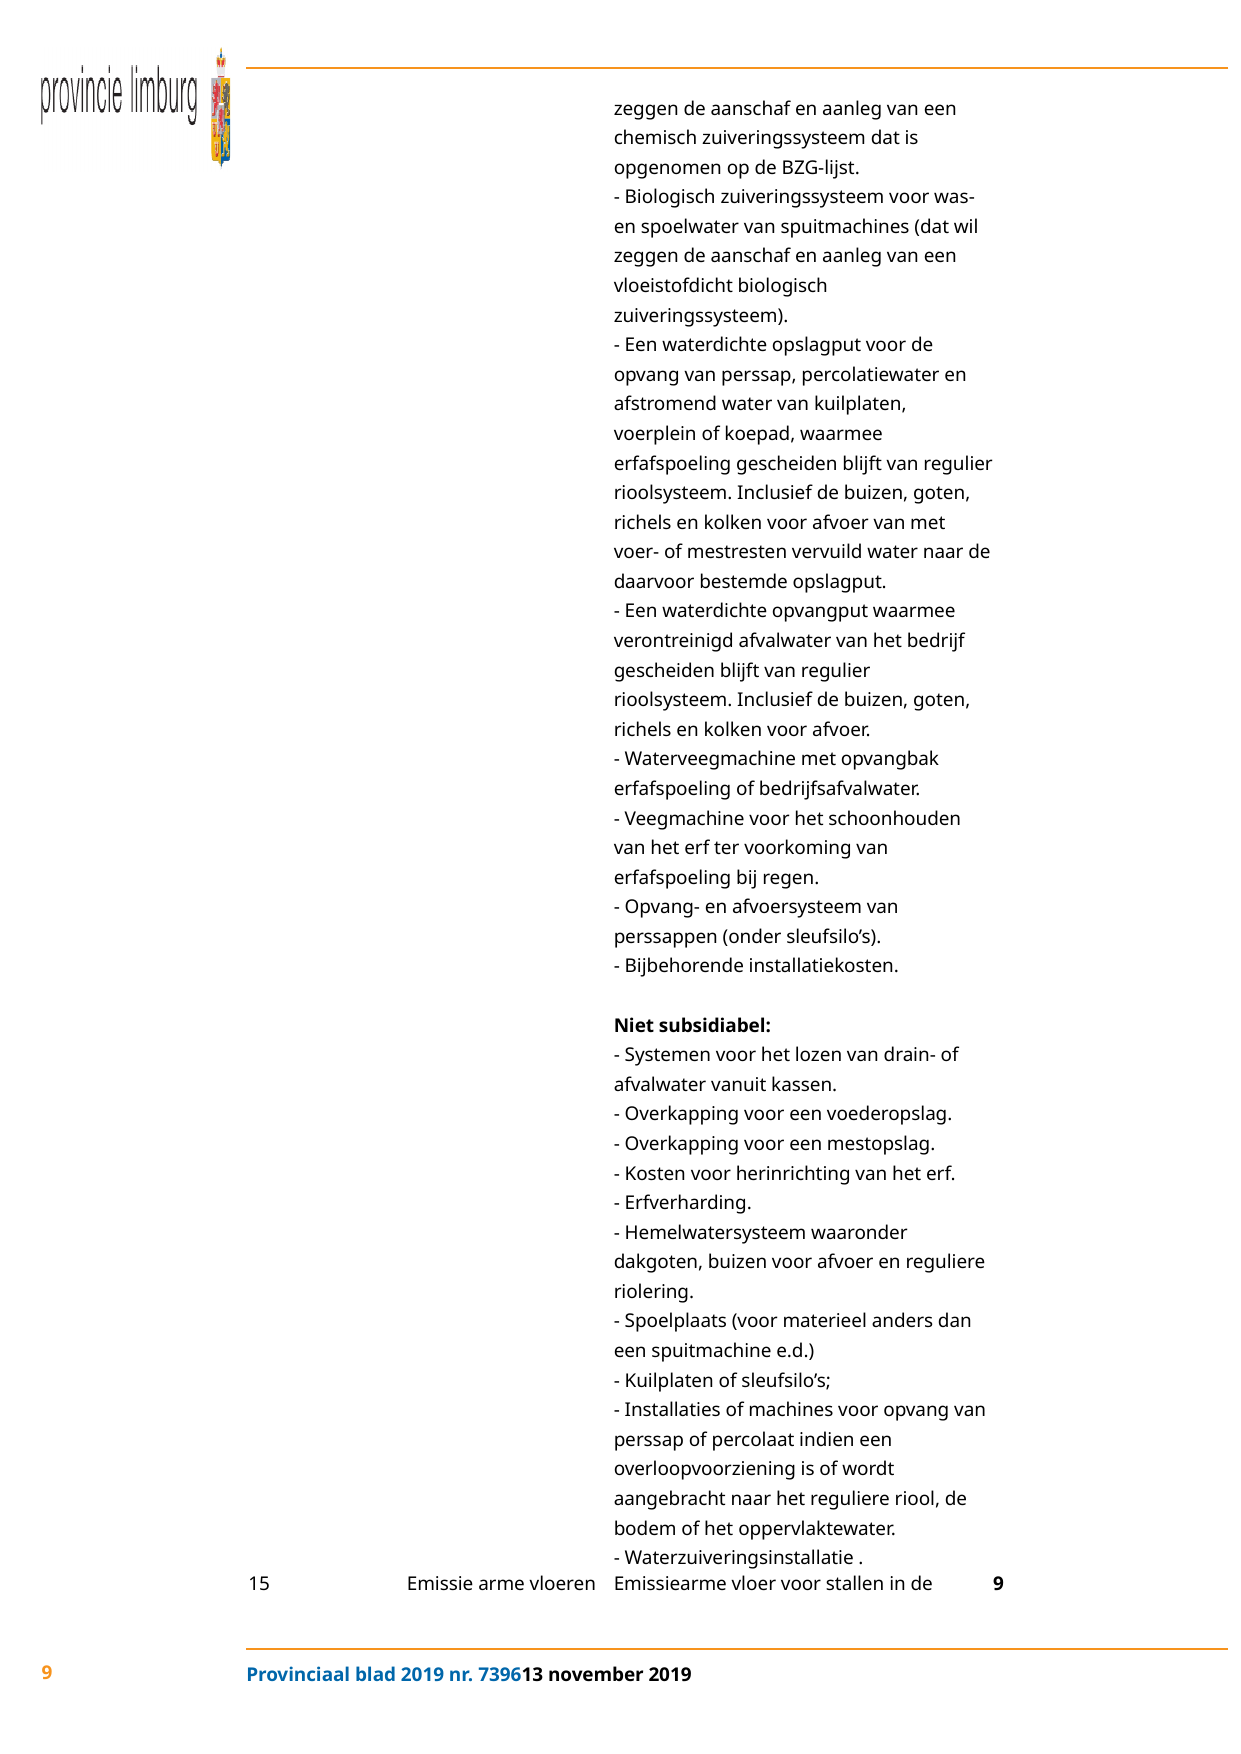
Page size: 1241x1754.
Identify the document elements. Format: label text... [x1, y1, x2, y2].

table_cell 15 [248, 1570, 407, 1596]
table_cell [407, 95, 613, 1570]
table_cell Emissie arme vloeren [407, 1570, 613, 1596]
table_cell zeggen de aanschaf en aanleg van een chemisch zuiveringssysteem dat is opgenomen op de BZG-lijst. - Biologisch zuiveringssysteem voor was- en spoelwater van spuitmachines (dat wil zeggen de aanschaf en aanleg van een vloeistofdicht biologisch zuiveringssysteem). - Een waterdichte opslagput voor de opvang van perssap, percolatiewater en afstromend water van kuilplaten, voerplein of koepad, waarmee erfafspoeling gescheiden blijft van regulier rioolsysteem. Inclusief de buizen, goten, richels en kolken voor afvoer van met voer- of mestresten vervuild water naar de daarvoor bestemde opslagput. - Een waterdichte opvangput waarmee verontreinigd afvalwater van het bedrijf gescheiden blijft van regulier rioolsysteem. Inclusief de buizen, goten, richels en kolken voor afvoer. - Waterveegmachine met opvangbak erfafspoeling of bedrijfsafvalwater. - Veegmachine voor het schoonhouden van het erf ter voorkoming van erfafspoeling bij regen. - Opvang- en afvoersysteem van perssappen (onder sleufsilo’s). - Bijbehorende installatiekosten. Niet subsidiabel: - Systemen voor het lozen van drain- of afvalwater vanuit kassen. - Overkapping voor een voederopslag. - Overkapping voor een mestopslag. - Kosten voor herinrichting van het erf. - Erfverharding. - Hemelwatersysteem waaronder dakgoten, buizen voor afvoer en reguliere riolering. - Spoelplaats (voor materieel anders dan een spuitmachine e.d.) - Kuilplaten of sleufsilo’s; - Installaties of machines voor opvang van perssap of percolaat indien een overloopvoorziening is of wordt aangebracht naar het reguliere riool, de bodem of het oppervlaktewater. - Waterzuiveringsinstallatie . [614, 95, 993, 1570]
table_cell 9 [993, 1570, 1152, 1596]
picture [41, 47, 231, 172]
table_cell [248, 95, 407, 1570]
table_cell Emissiearme vloer voor stallen in de [614, 1570, 993, 1596]
table_cell [993, 95, 1152, 1570]
